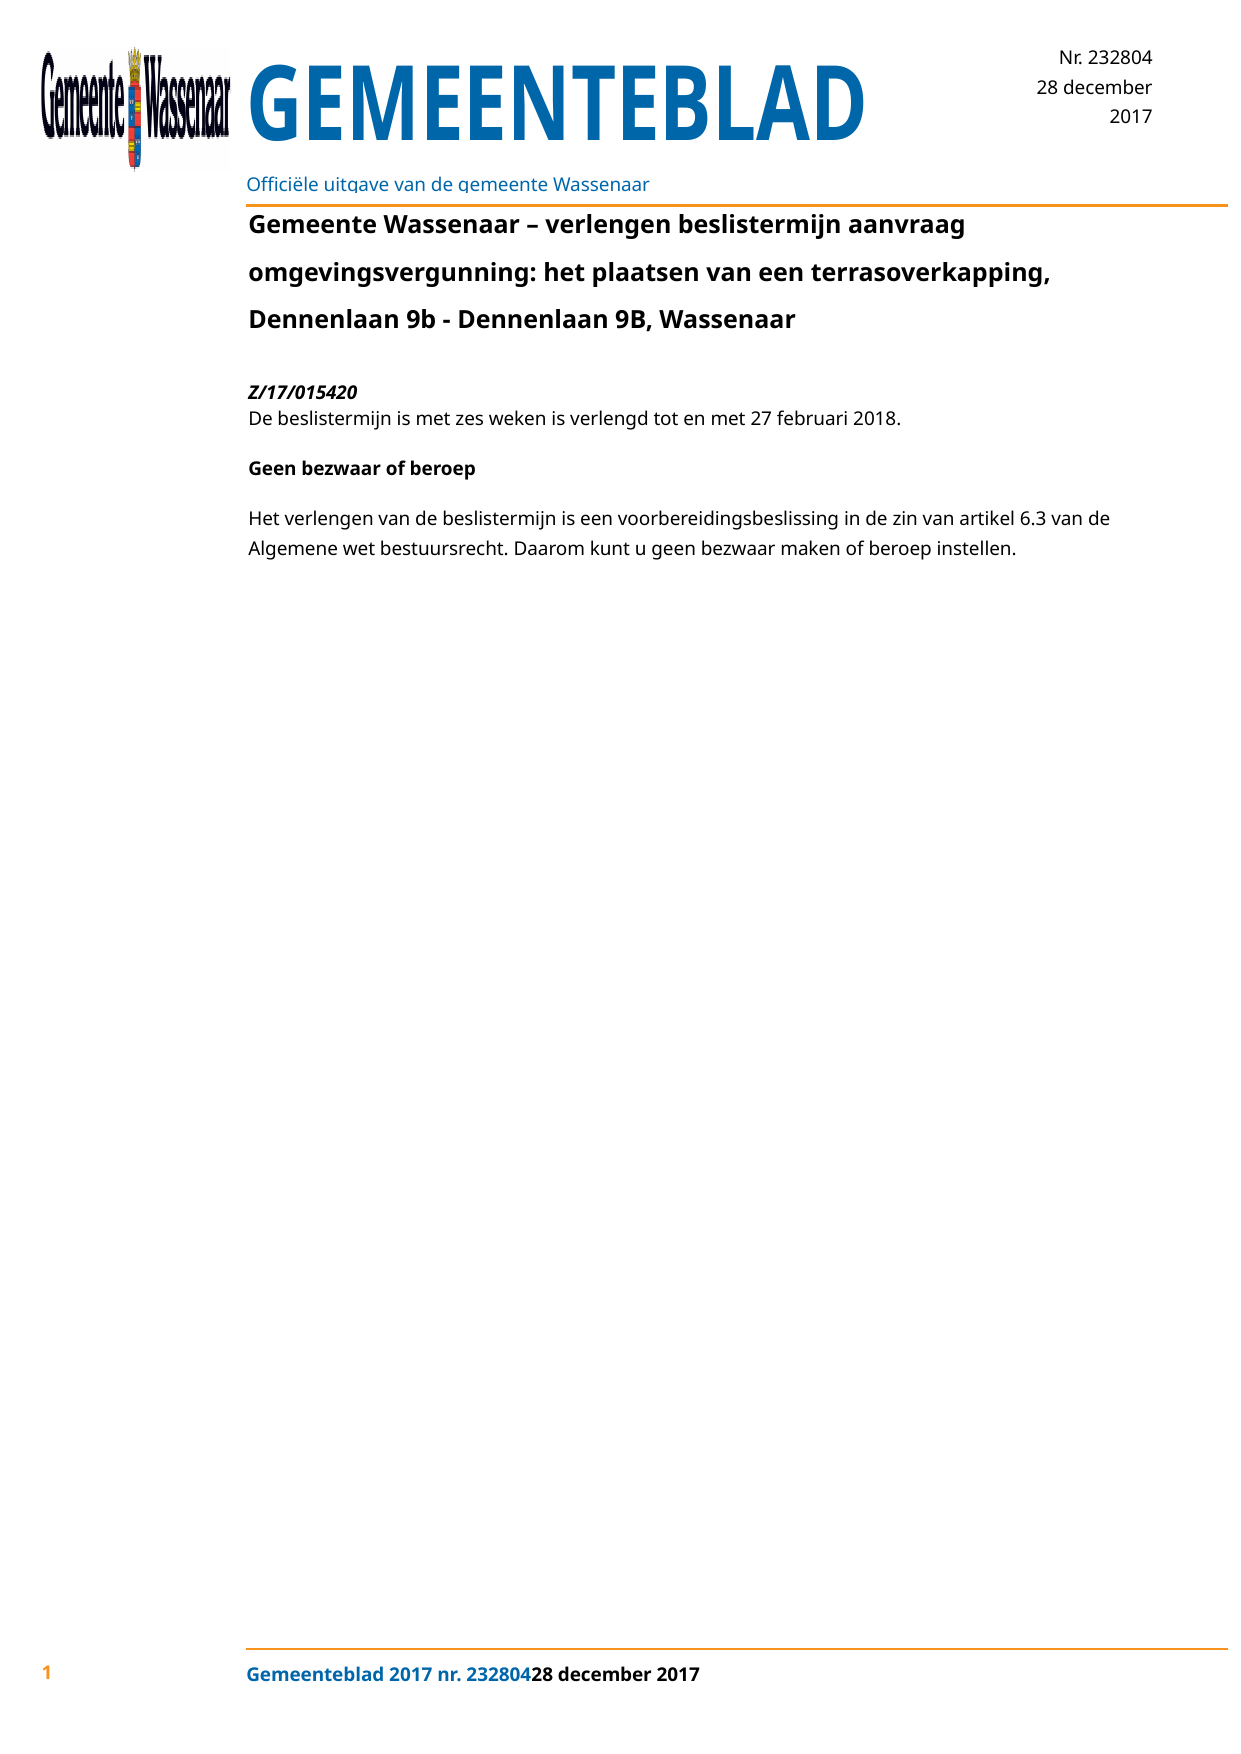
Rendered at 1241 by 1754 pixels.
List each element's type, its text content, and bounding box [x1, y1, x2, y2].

picture [41, 47, 231, 172]
text De beslistermijn is met zes weken is verlengd tot en met 27 februari 2018. [248, 405, 1152, 431]
text Geen bezwaar of beroep [248, 455, 1152, 481]
text Z/17/015420 [248, 379, 1152, 405]
text Gemeente Wassenaar – verlengen beslistermijn aanvraag omgevingsvergunning: het plaatsen van een terrasoverkapping, Dennenlaan 9b - Dennenlaan 9B, Wassenaar [248, 207, 1152, 336]
text Het verlengen van de beslistermijn is een voorbereidingsbeslissing in de zin van artikel 6.3 van de Algemene wet bestuursrecht. Daarom kunt u geen bezwaar maken of beroep instellen. [248, 506, 1152, 561]
